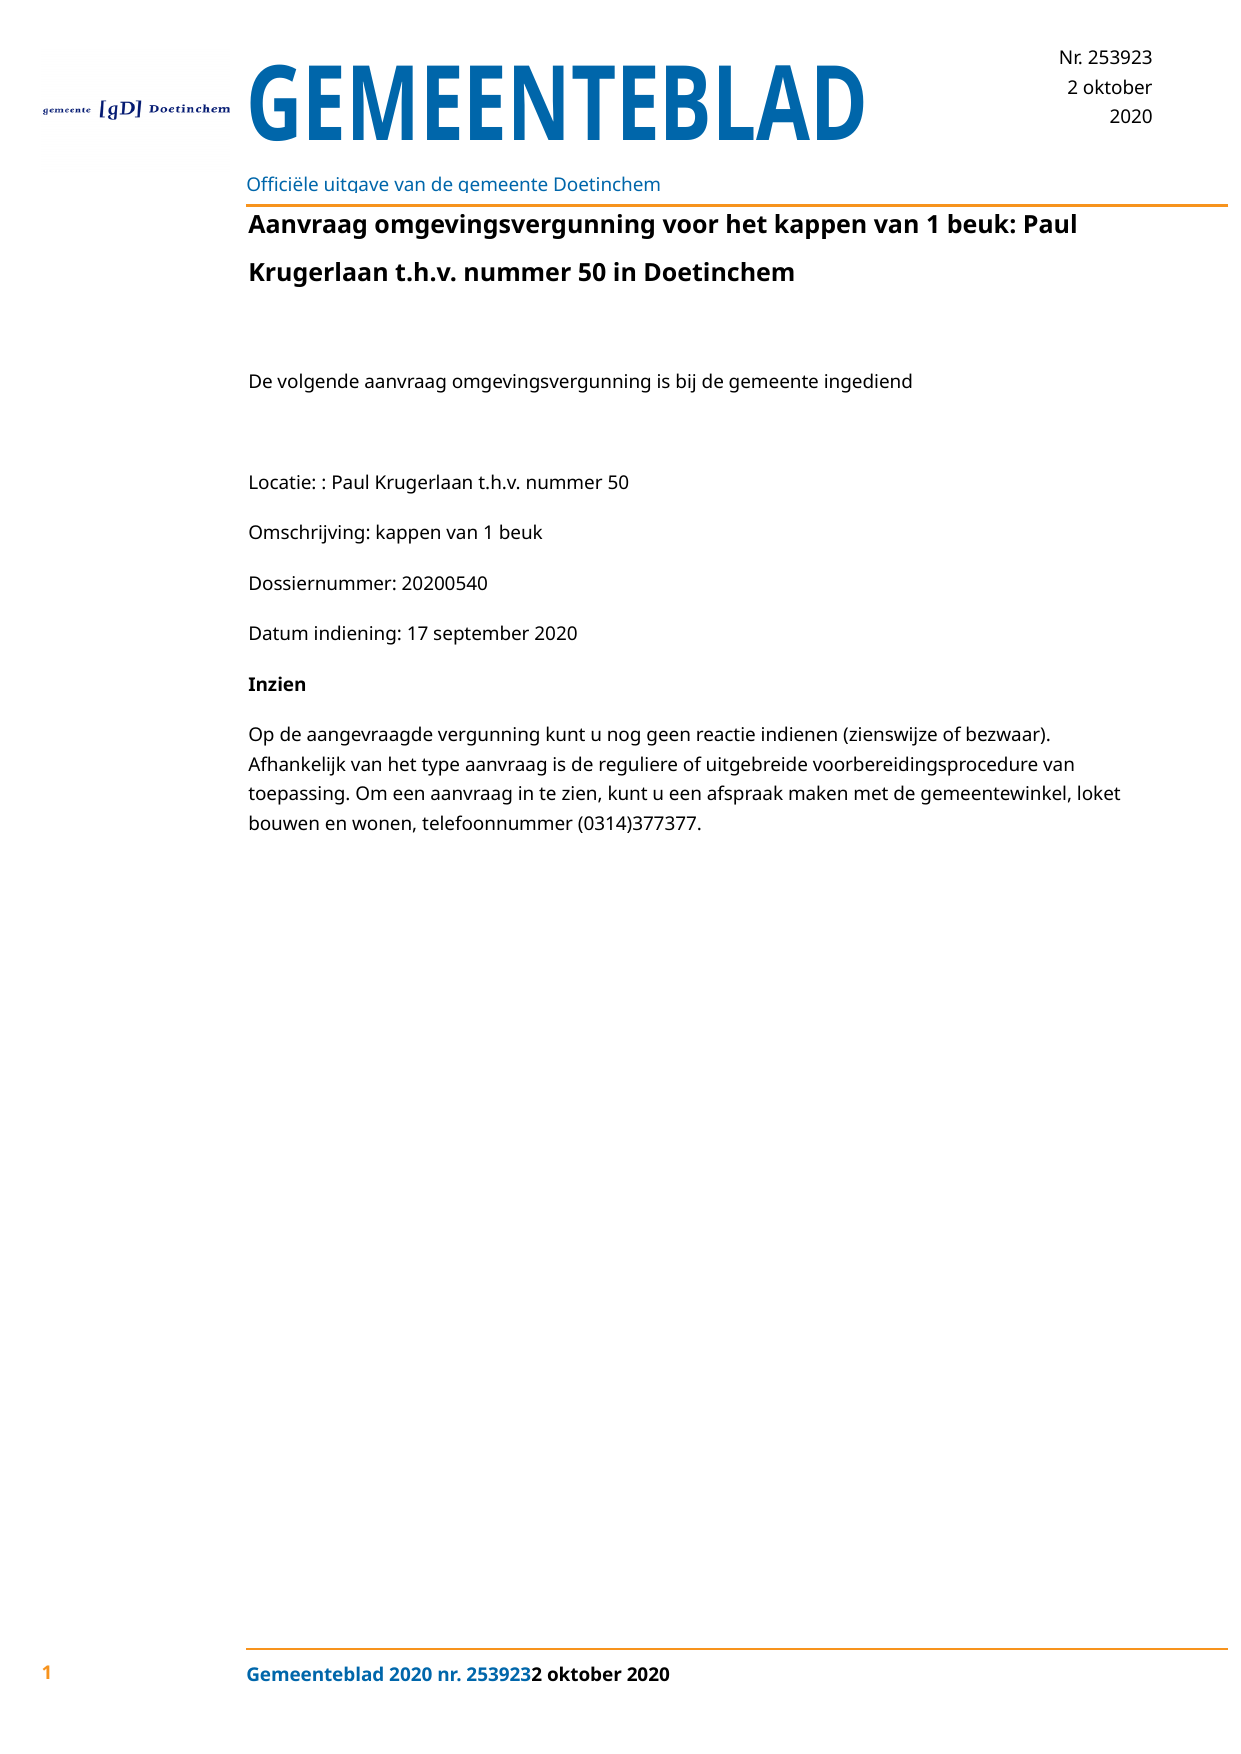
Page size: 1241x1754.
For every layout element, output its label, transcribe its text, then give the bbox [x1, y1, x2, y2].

text Dossiernummer: 20200540 [248, 570, 1152, 596]
text Inzien [248, 671, 1152, 697]
text Datum indiening: 17 september 2020 [248, 620, 1152, 646]
text Omschrijving: kappen van 1 beuk [248, 519, 1152, 545]
text Op de aangevraagde vergunning kunt u nog geen reactie indienen (zienswijze of bezwaar). Afhankelijk van het type aanvraag is de reguliere of uitgebreide voorbereidingsprocedure van toepassing. Om een aanvraag in te zien, kunt u een afspraak maken met de gemeentewinkel, loket bouwen en wonen, telefoonnummer (0314)377377. [248, 721, 1152, 836]
text Locatie: : Paul Krugerlaan t.h.v. nummer 50 [248, 469, 1152, 495]
text De volgende aanvraag omgevingsvergunning is bij de gemeente ingediend [248, 368, 1152, 394]
text Aanvraag omgevingsvergunning voor het kappen van 1 beuk: Paul Krugerlaan t.h.v. nummer 50 in Doetinchem [248, 207, 1152, 288]
picture [41, 47, 231, 172]
